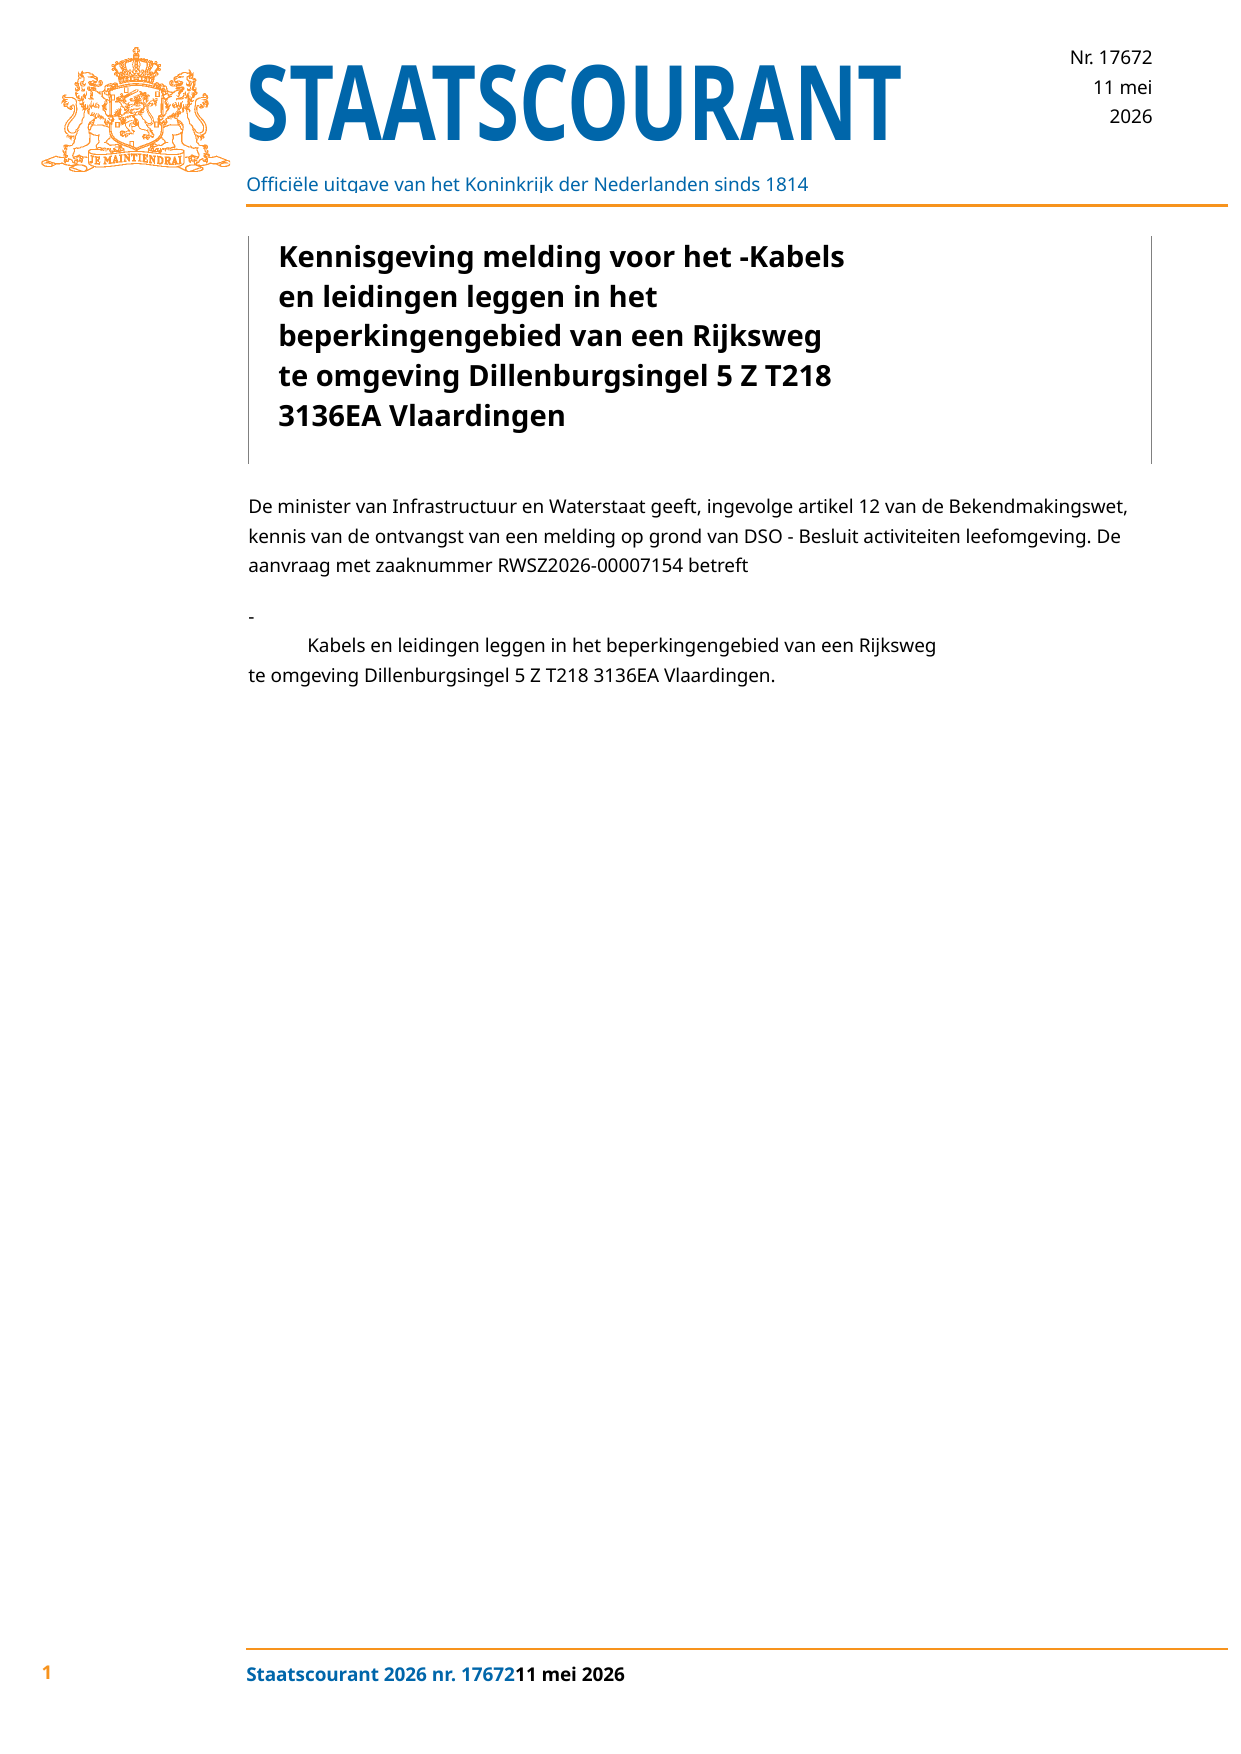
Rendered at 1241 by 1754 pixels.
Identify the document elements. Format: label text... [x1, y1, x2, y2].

text te omgeving Dillenburgsingel 5 Z T218 3136EA Vlaardingen. [248, 662, 1152, 688]
picture [912, 236, 1090, 414]
table_header Kennisgeving melding voor het -Kabels en leidingen leggen in het beperkingengebied van een Rijksweg te omgeving Dillenburgsingel 5 Z T218 3136EA Vlaardingen [249, 236, 850, 464]
list Kabels en leidingen leggen in het beperkingengebied van een Rijksweg [248, 632, 1152, 658]
table_header [850, 414, 1151, 464]
table_header [850, 236, 912, 413]
picture [41, 47, 231, 172]
table_header [1090, 236, 1151, 413]
text De minister van Infrastructuur en Waterstaat geeft, ingevolge artikel 12 van de Bekendmakingswet, kennis van de ontvangst van een melding op grond van DSO - Besluit activiteiten leefomgeving. De aanvraag met zaaknummer RWSZ2026-00007154 betreft [248, 493, 1152, 578]
